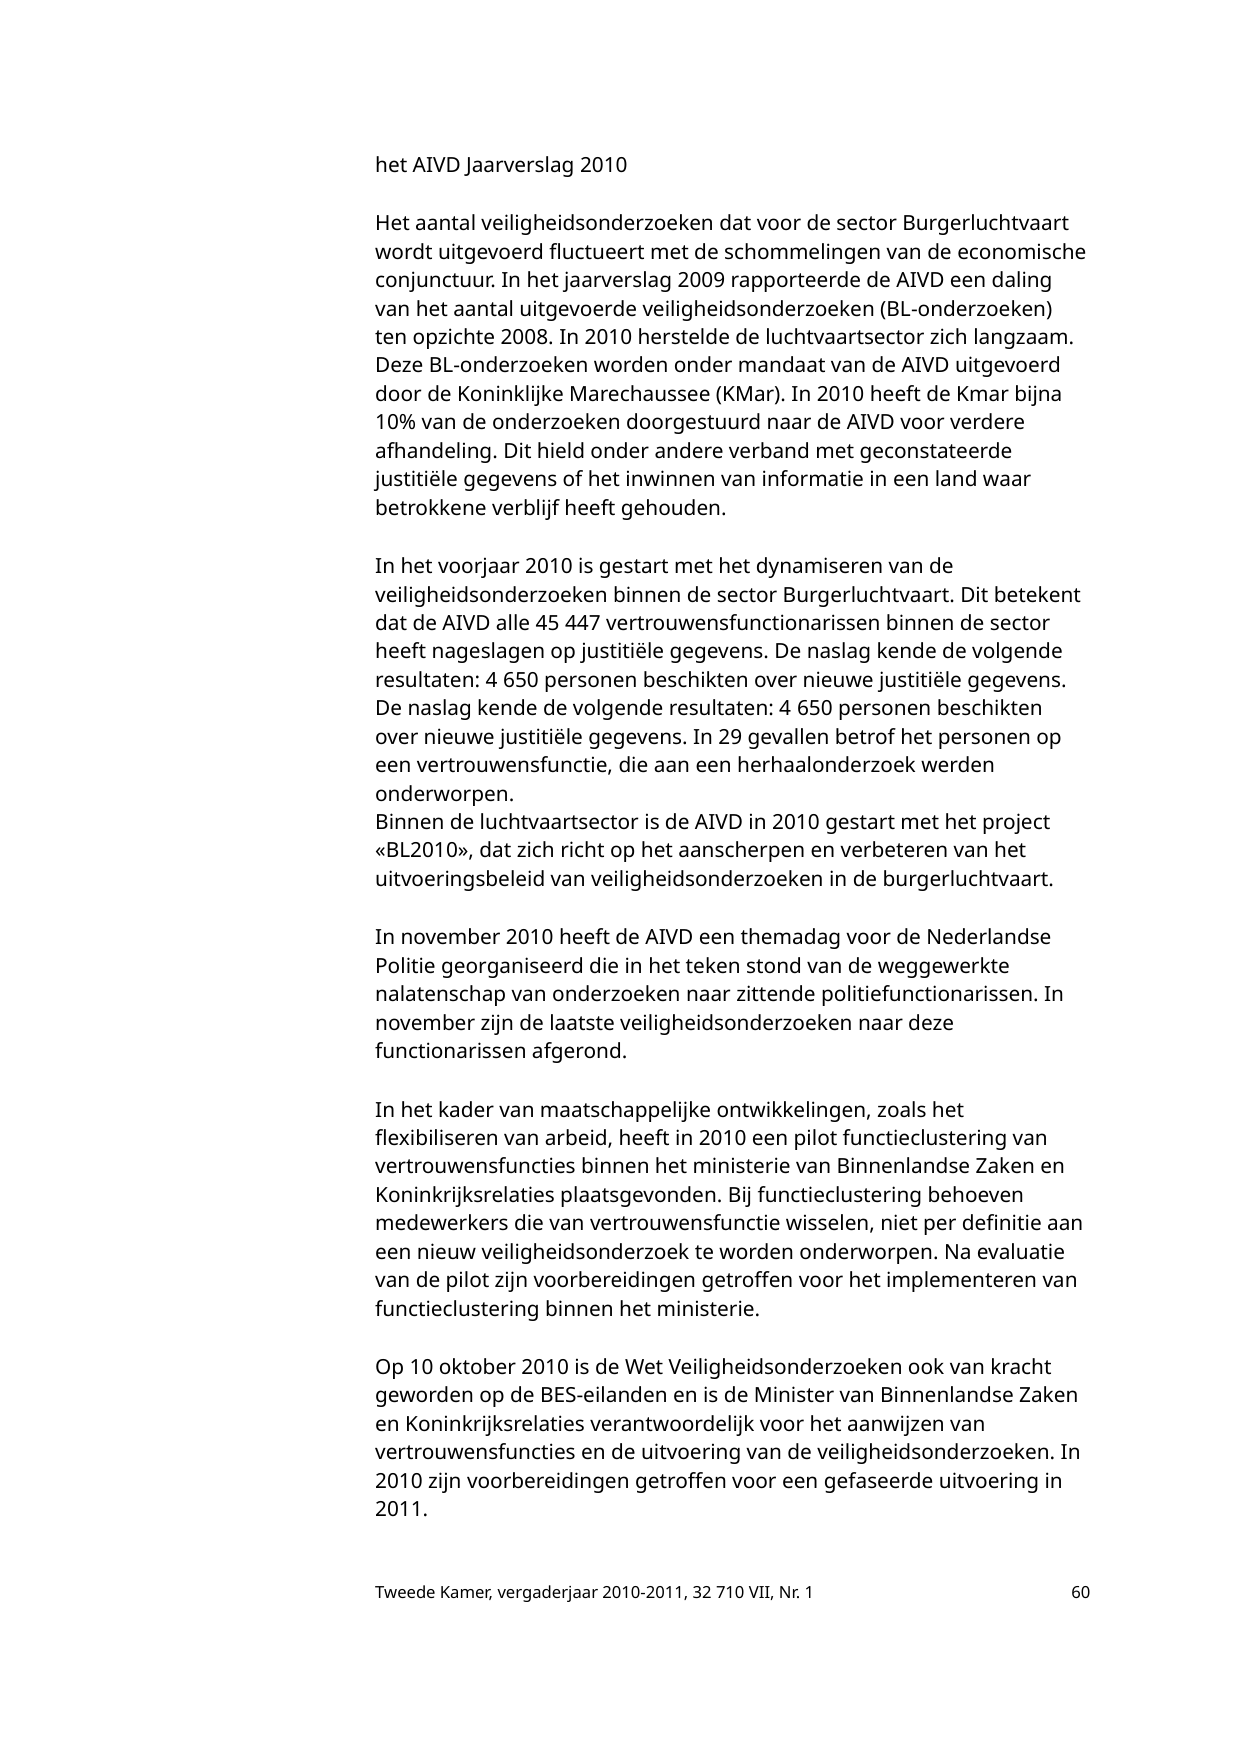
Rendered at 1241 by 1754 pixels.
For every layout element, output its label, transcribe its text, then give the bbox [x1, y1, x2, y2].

text Deze BL-onderzoeken worden onder mandaat van de AIVD uitgevoerd door de Koninklijke Marechaussee (KMar). In 2010 heeft de Kmar bijna 10% van de onderzoeken doorgestuurd naar de AIVD voor verdere afhandeling. Dit hield onder andere verband met geconstateerde justitiële gegevens of het inwinnen van informatie in een land waar betrokkene verblijf heeft gehouden. [375, 351, 1090, 521]
text In het voorjaar 2010 is gestart met het dynamiseren van de veiligheidsonderzoeken binnen de sector Burgerluchtvaart. Dit betekent dat de AIVD alle 45 447 vertrouwensfunctionarissen binnen de sector heeft nageslagen op justitiële gegevens. De naslag kende de volgende resultaten: 4 650 personen beschikten over nieuwe justitiële gegevens. De naslag kende de volgende resultaten: 4 650 personen beschikten over nieuwe justitiële gegevens. In 29 gevallen betrof het personen op een vertrouwensfunctie, die aan een herhaalonderzoek werden onderworpen. [375, 551, 1090, 807]
text het AIVD Jaarverslag 2010 [375, 150, 1090, 178]
text Binnen de luchtvaartsector is de AIVD in 2010 gestart met het project «BL2010», dat zich richt op het aanscherpen en verbeteren van het uitvoeringsbeleid van veiligheidsonderzoeken in de burgerluchtvaart. [375, 807, 1090, 892]
text Op 10 oktober 2010 is de Wet Veiligheidsonderzoeken ook van kracht geworden op de BES-eilanden en is de Minister van Binnenlandse Zaken en Koninkrijksrelaties verantwoordelijk voor het aanwijzen van vertrouwensfuncties en de uitvoering van de veiligheidsonderzoeken. In 2010 zijn voorbereidingen getroffen voor een gefaseerde uitvoering in 2011. [375, 1352, 1090, 1523]
text In november 2010 heeft de AIVD een themadag voor de Nederlandse Politie georganiseerd die in het teken stond van de weggewerkte nalatenschap van onderzoeken naar zittende politiefunctionarissen. In november zijn de laatste veiligheidsonderzoeken naar deze functionarissen afgerond. [375, 922, 1090, 1065]
text Het aantal veiligheidsonderzoeken dat voor de sector Burgerluchtvaart wordt uitgevoerd fluctueert met de schommelingen van de economische conjunctuur. In het jaarverslag 2009 rapporteerde de AIVD een daling van het aantal uitgevoerde veiligheidsonderzoeken (BL-onderzoeken) ten opzichte 2008. In 2010 herstelde de luchtvaartsector zich langzaam. [375, 208, 1090, 351]
text In het kader van maatschappelijke ontwikkelingen, zoals het flexibiliseren van arbeid, heeft in 2010 een pilot functieclustering van vertrouwensfuncties binnen het ministerie van Binnenlandse Zaken en Koninkrijksrelaties plaatsgevonden. Bij functieclustering behoeven medewerkers die van vertrouwensfunctie wisselen, niet per definitie aan een nieuw veiligheidsonderzoek te worden onderworpen. Na evaluatie van de pilot zijn voorbereidingen getroffen voor het implementeren van functieclustering binnen het ministerie. [375, 1095, 1090, 1322]
